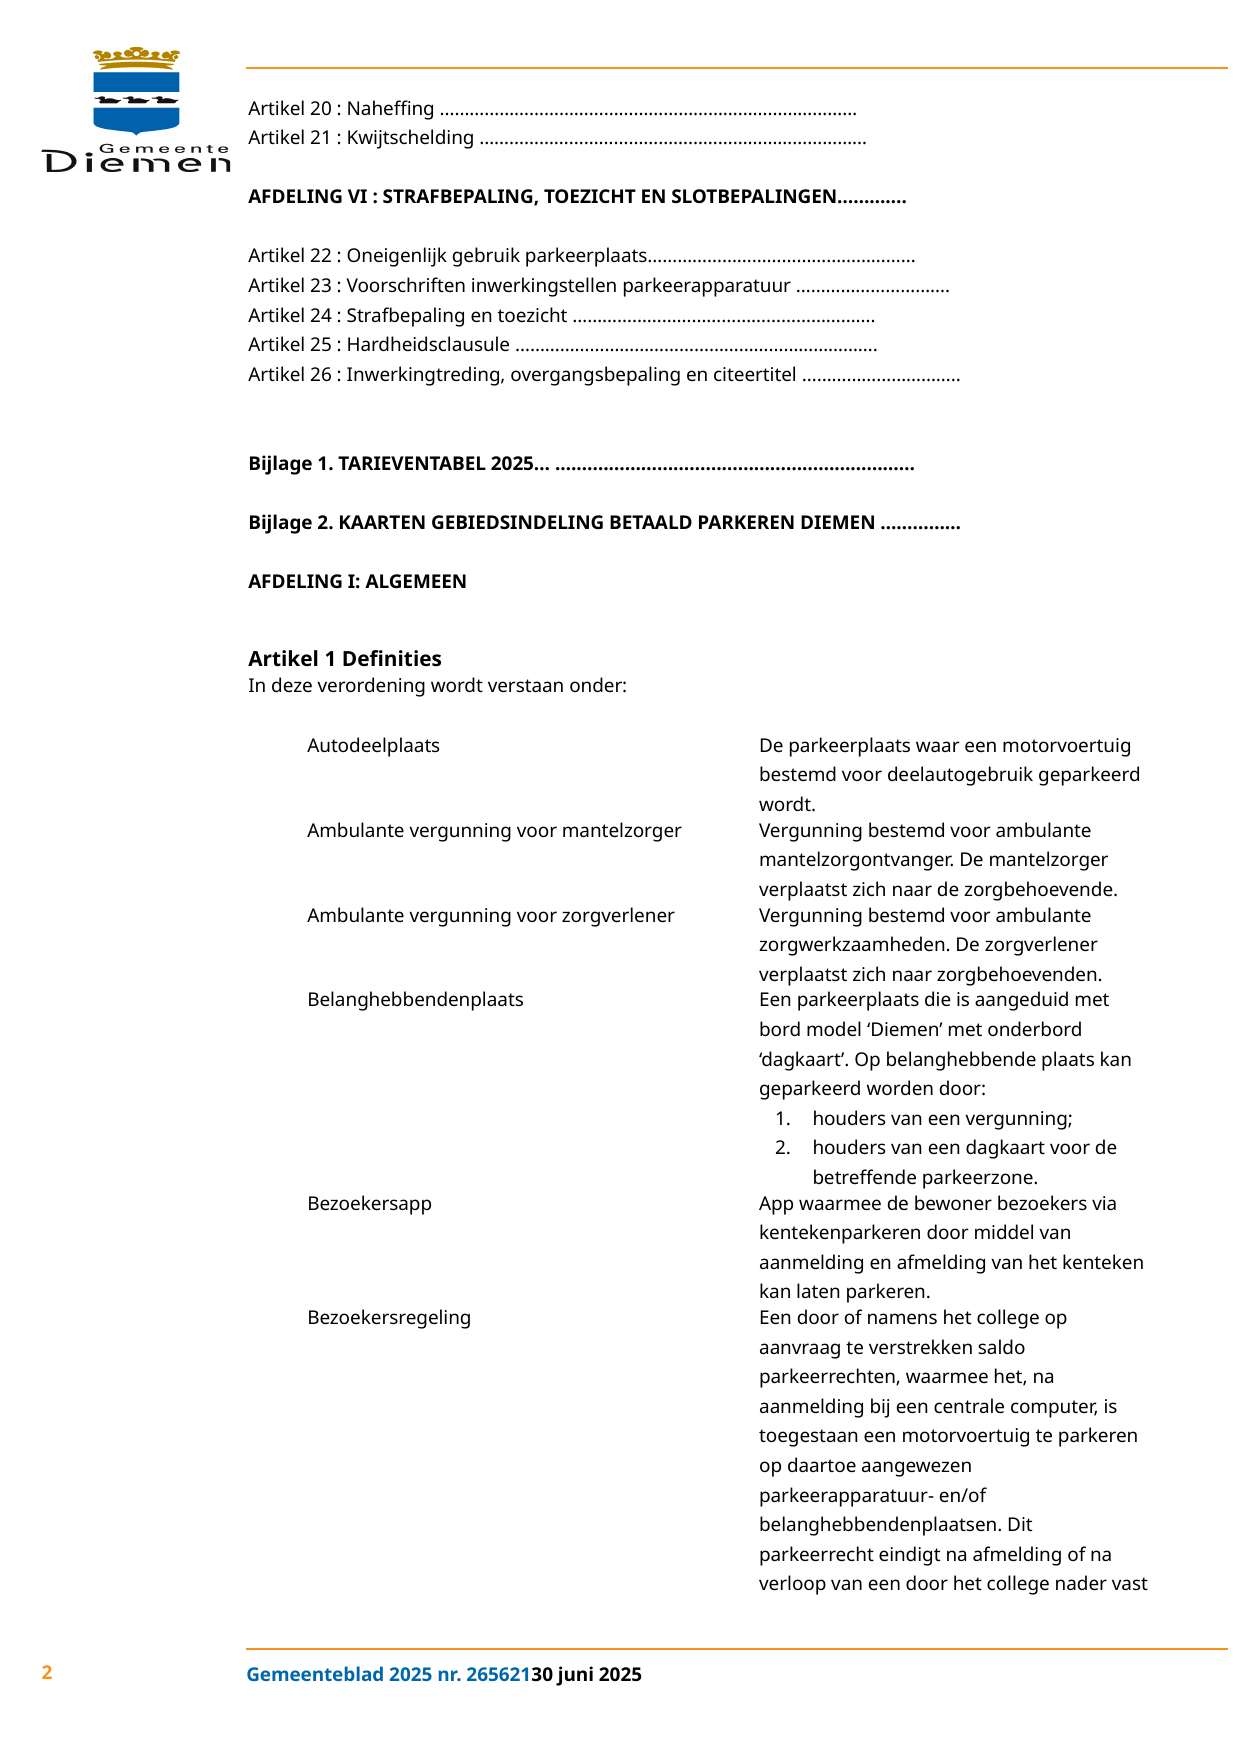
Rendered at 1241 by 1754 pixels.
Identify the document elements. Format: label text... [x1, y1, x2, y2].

table_header De parkeerplaats waar een motorvoertuig bestemd voor deelautogebruik geparkeerd wordt. [700, 732, 1152, 817]
text Bijlage 1. TARIEVENTABEL 2025… .………………………………………………………… [248, 450, 1152, 476]
text Artikel 21 : Kwijtschelding …………………………………………………………………… [248, 124, 1152, 150]
text AFDELING I: ALGEMEEN [248, 568, 1152, 594]
table_cell Bezoekersregeling [248, 1304, 700, 1596]
table_cell Belanghebbendenplaats [248, 987, 700, 1190]
text Artikel 23 : Voorschriften inwerkingstellen parkeerapparatuur …………………………. [248, 272, 1152, 298]
table_cell Ambulante vergunning voor zorgverlener [248, 902, 700, 987]
table_cell Bezoekersapp [248, 1190, 700, 1304]
text Bijlage 2. KAARTEN GEBIEDSINDELING BETAALD PARKEREN DIEMEN …………… [248, 509, 1152, 535]
table_cell App waarmee de bewoner bezoekers via kentekenparkeren door middel van aanmelding en afmelding van het kenteken kan laten parkeren. [700, 1190, 1152, 1304]
text Artikel 1 Definities [248, 644, 1152, 673]
table_cell Vergunning bestemd voor ambulante mantelzorgontvanger. De mantelzorger verplaatst zich naar de zorgbehoevende. [700, 817, 1152, 902]
text AFDELING VI : STRAFBEPALING, TOEZICHT EN SLOTBEPALINGEN…………. [248, 183, 1152, 209]
table_cell Ambulante vergunning voor mantelzorger [248, 817, 700, 902]
table_cell Vergunning bestemd voor ambulante zorgwerkzaamheden. De zorgverlener verplaatst zich naar zorgbehoevenden. [700, 902, 1152, 987]
text Artikel 26 : Inwerkingtreding, overgangsbepaling en citeertitel ………………………….. [248, 361, 1152, 387]
picture [41, 47, 231, 172]
text Artikel 22 : Oneigenlijk gebruik parkeerplaats……………………………………………… [248, 243, 1152, 268]
table_header Autodeelplaats [248, 732, 700, 817]
text Artikel 24 : Strafbepaling en toezicht ……………………………………………………. [248, 302, 1152, 328]
text Artikel 25 : Hardheidsclausule ………………………………………………………………. [248, 331, 1152, 357]
table_cell Een door of namens het college op aanvraag te verstrekken saldo parkeerrechten, waarmee het, na aanmelding bij een centrale computer, is toegestaan een motorvoertuig te parkeren op daartoe aangewezen parkeerapparatuur- en/of belanghebbendenplaatsen. Dit parkeerrecht eindigt na afmelding of na verloop van een door het college nader vast [700, 1304, 1152, 1596]
text In deze verordening wordt verstaan onder: [248, 673, 1152, 698]
table_cell Een parkeerplaats die is aangeduid met bord model ‘Diemen’ met onderbord ‘dagkaart’. Op belanghebbende plaats kan geparkeerd worden door: houders van een vergunning; houders van een dagkaart voor de betreffende parkeerzone. [700, 987, 1152, 1190]
text Artikel 20 : Naheffing ………………………………………………………………………… [248, 95, 1152, 121]
